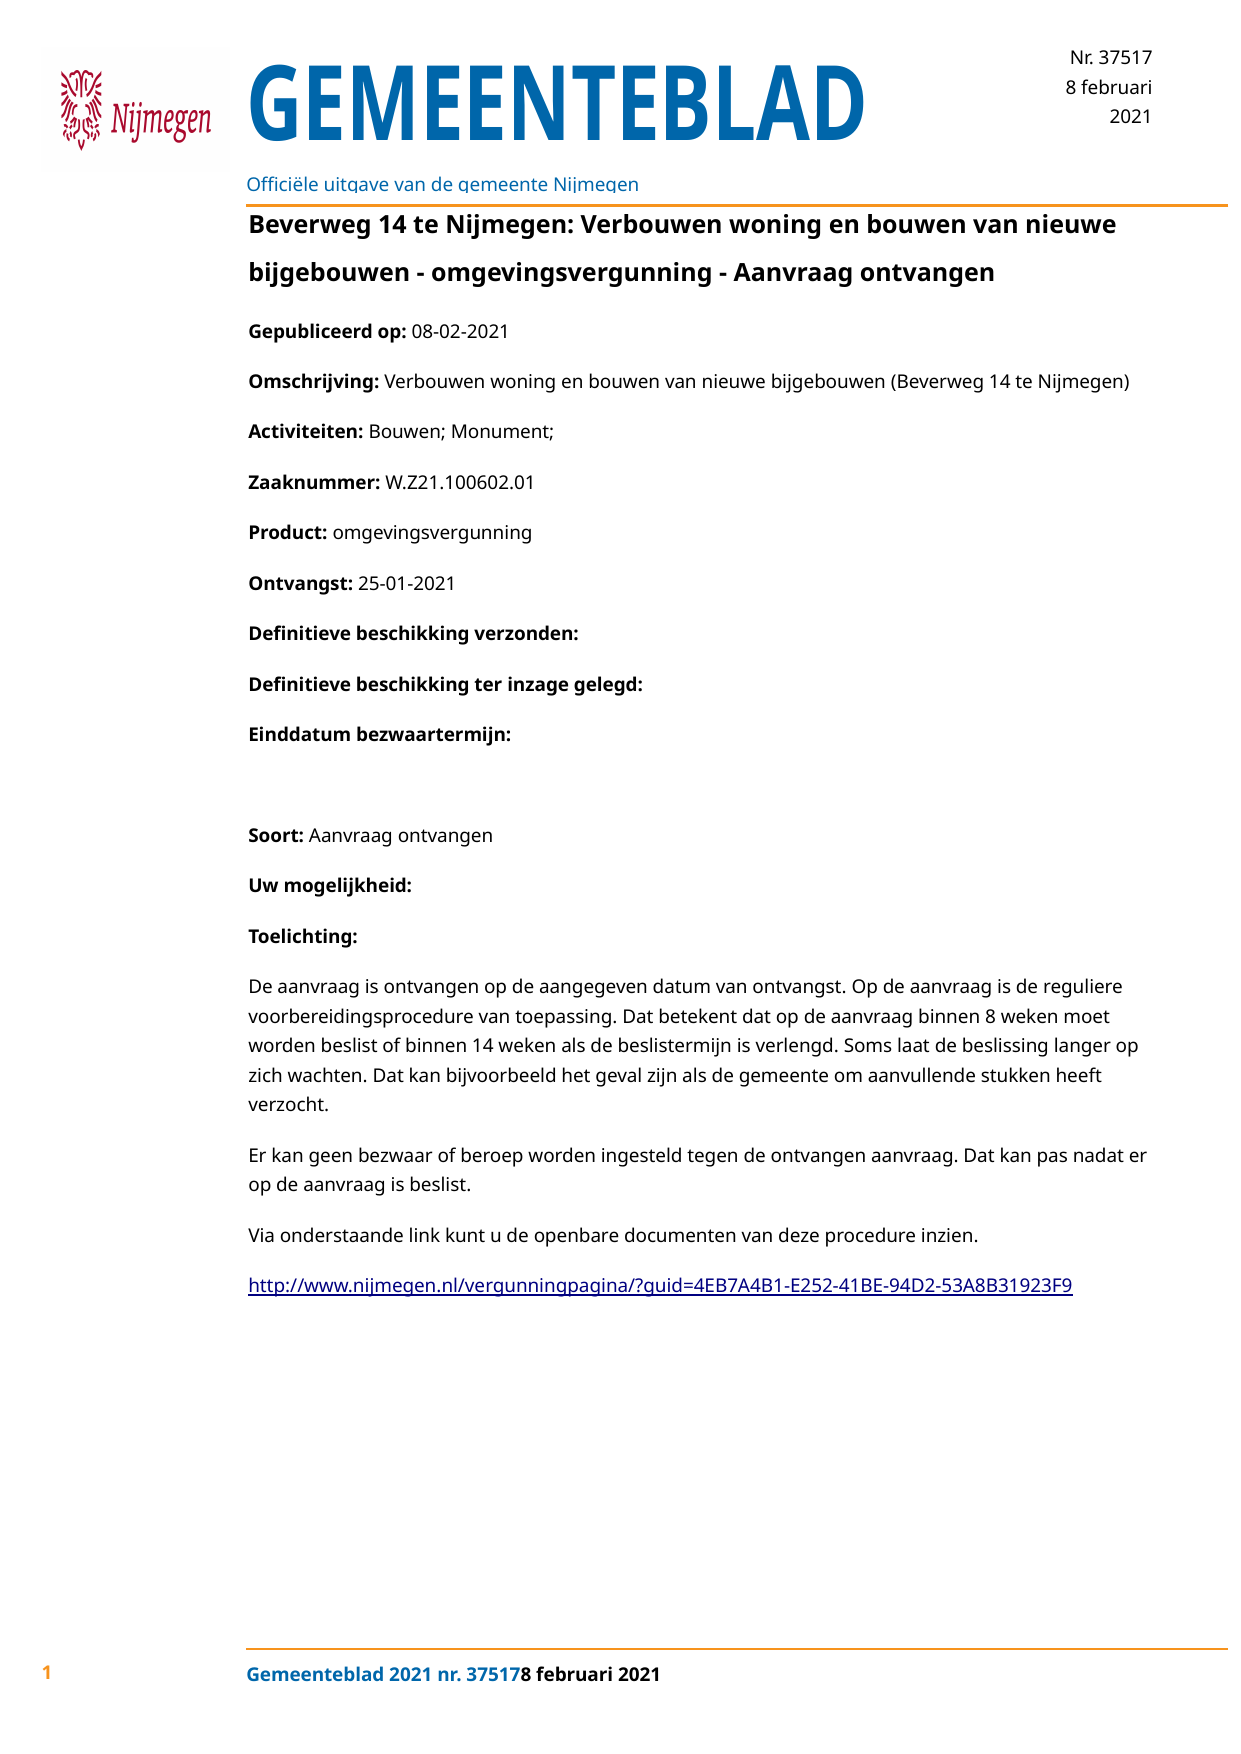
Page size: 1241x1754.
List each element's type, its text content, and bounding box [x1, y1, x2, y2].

text Gepubliceerd op: 08-02-2021 [248, 318, 1152, 344]
text Beverweg 14 te Nijmegen: Verbouwen woning en bouwen van nieuwe bijgebouwen - omgevingsvergunning - Aanvraag ontvangen [248, 207, 1152, 288]
text Toelichting: [248, 923, 1152, 949]
text Er kan geen bezwaar of beroep worden ingesteld tegen de ontvangen aanvraag. Dat kan pas nadat er op de aanvraag is beslist. [248, 1142, 1152, 1197]
text http://www.nijmegen.nl/vergunningpagina/?guid=4EB7A4B1-E252-41BE-94D2-53A8B31923F9 [248, 1272, 1152, 1298]
text Via onderstaande link kunt u de openbare documenten van deze procedure inzien. [248, 1222, 1152, 1248]
text Omschrijving: Verbouwen woning en bouwen van nieuwe bijgebouwen (Beverweg 14 te Nijmegen) [248, 368, 1152, 394]
picture [41, 47, 231, 172]
text De aanvraag is ontvangen op de aangegeven datum van ontvangst. Op de aanvraag is de reguliere voorbereidingsprocedure van toepassing. Dat betekent dat op de aanvraag binnen 8 weken moet worden beslist of binnen 14 weken als de beslistermijn is verlengd. Soms laat de beslissing langer op zich wachten. Dat kan bijvoorbeeld het geval zijn als de gemeente om aanvullende stukken heeft verzocht. [248, 973, 1152, 1117]
text Product: omgevingsvergunning [248, 519, 1152, 545]
text Einddatum bezwaartermijn: [248, 721, 1152, 747]
text Activiteiten: Bouwen; Monument; [248, 419, 1152, 444]
text Uw mogelijkheid: [248, 872, 1152, 898]
text Definitieve beschikking ter inzage gelegd: [248, 671, 1152, 697]
text Definitieve beschikking verzonden: [248, 620, 1152, 646]
text Ontvangst: 25-01-2021 [248, 570, 1152, 596]
text Zaaknummer: W.Z21.100602.01 [248, 469, 1152, 495]
text Soort: Aanvraag ontvangen [248, 822, 1152, 848]
